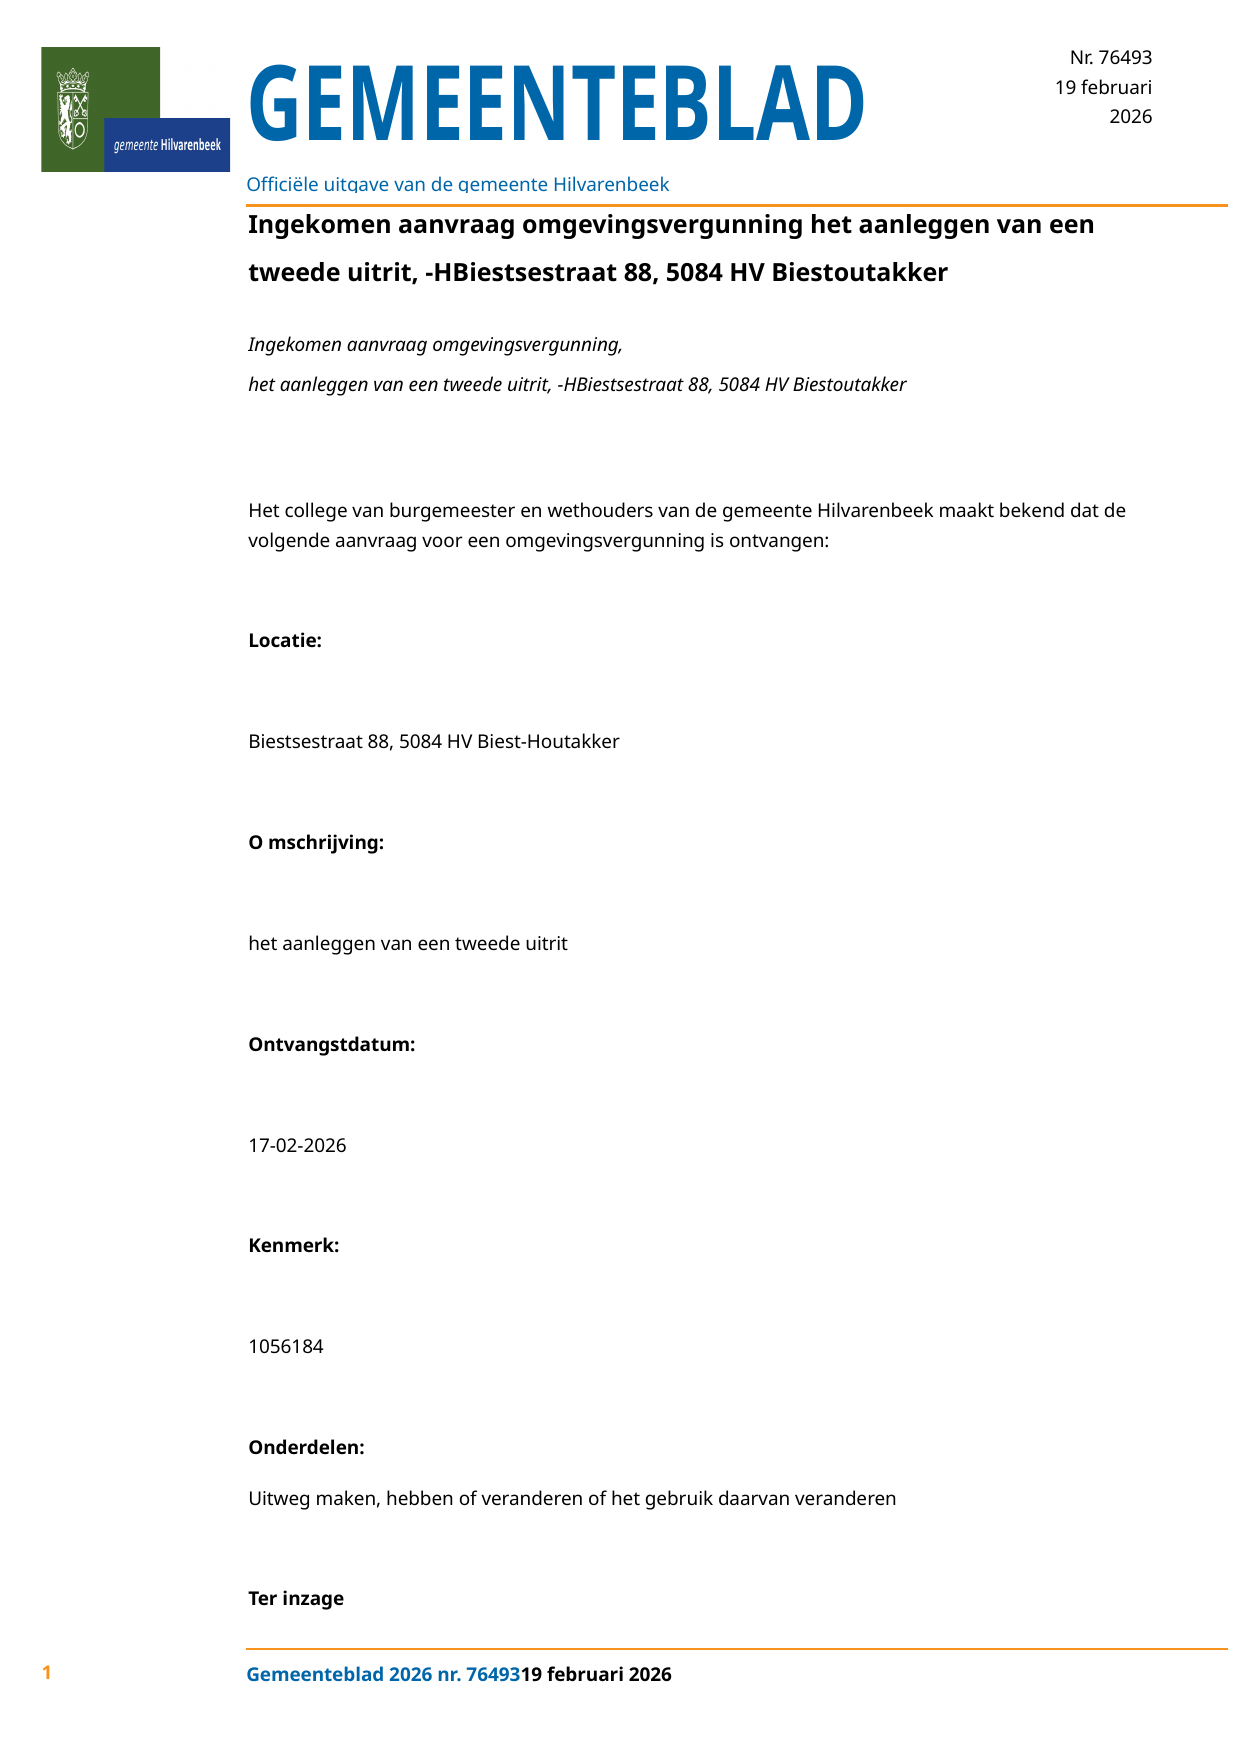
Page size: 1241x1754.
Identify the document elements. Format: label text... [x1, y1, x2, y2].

text Biestsestraat 88, 5084 HV Biest-Houtakker [248, 728, 1152, 754]
text O mschrijving: [248, 829, 1152, 855]
text Onderdelen: [248, 1434, 1152, 1460]
text Ingekomen aanvraag omgevingsvergunning, [248, 331, 1152, 357]
text Het college van burgemeester en wethouders van de gemeente Hilvarenbeek maakt bekend dat de volgende aanvraag voor een omgevingsvergunning is ontvangen: [248, 497, 1152, 553]
text Kenmerk: [248, 1233, 1152, 1258]
text Ingekomen aanvraag omgevingsvergunning het aanleggen van een tweede uitrit, -HBiestsestraat 88, 5084 HV Biestoutakker [248, 207, 1152, 288]
text Uitweg maken, hebben of veranderen of het gebruik daarvan veranderen [248, 1485, 1152, 1511]
text het aanleggen van een tweede uitrit [248, 930, 1152, 956]
text 17-02-2026 [248, 1132, 1152, 1158]
text het aanleggen van een tweede uitrit, -HBiestsestraat 88, 5084 HV Biestoutakker [248, 371, 1152, 396]
text Locatie: [248, 628, 1152, 653]
text 1056184 [248, 1333, 1152, 1359]
text Ter inzage [248, 1586, 1152, 1611]
picture [41, 47, 231, 172]
text Ontvangstdatum: [248, 1031, 1152, 1057]
